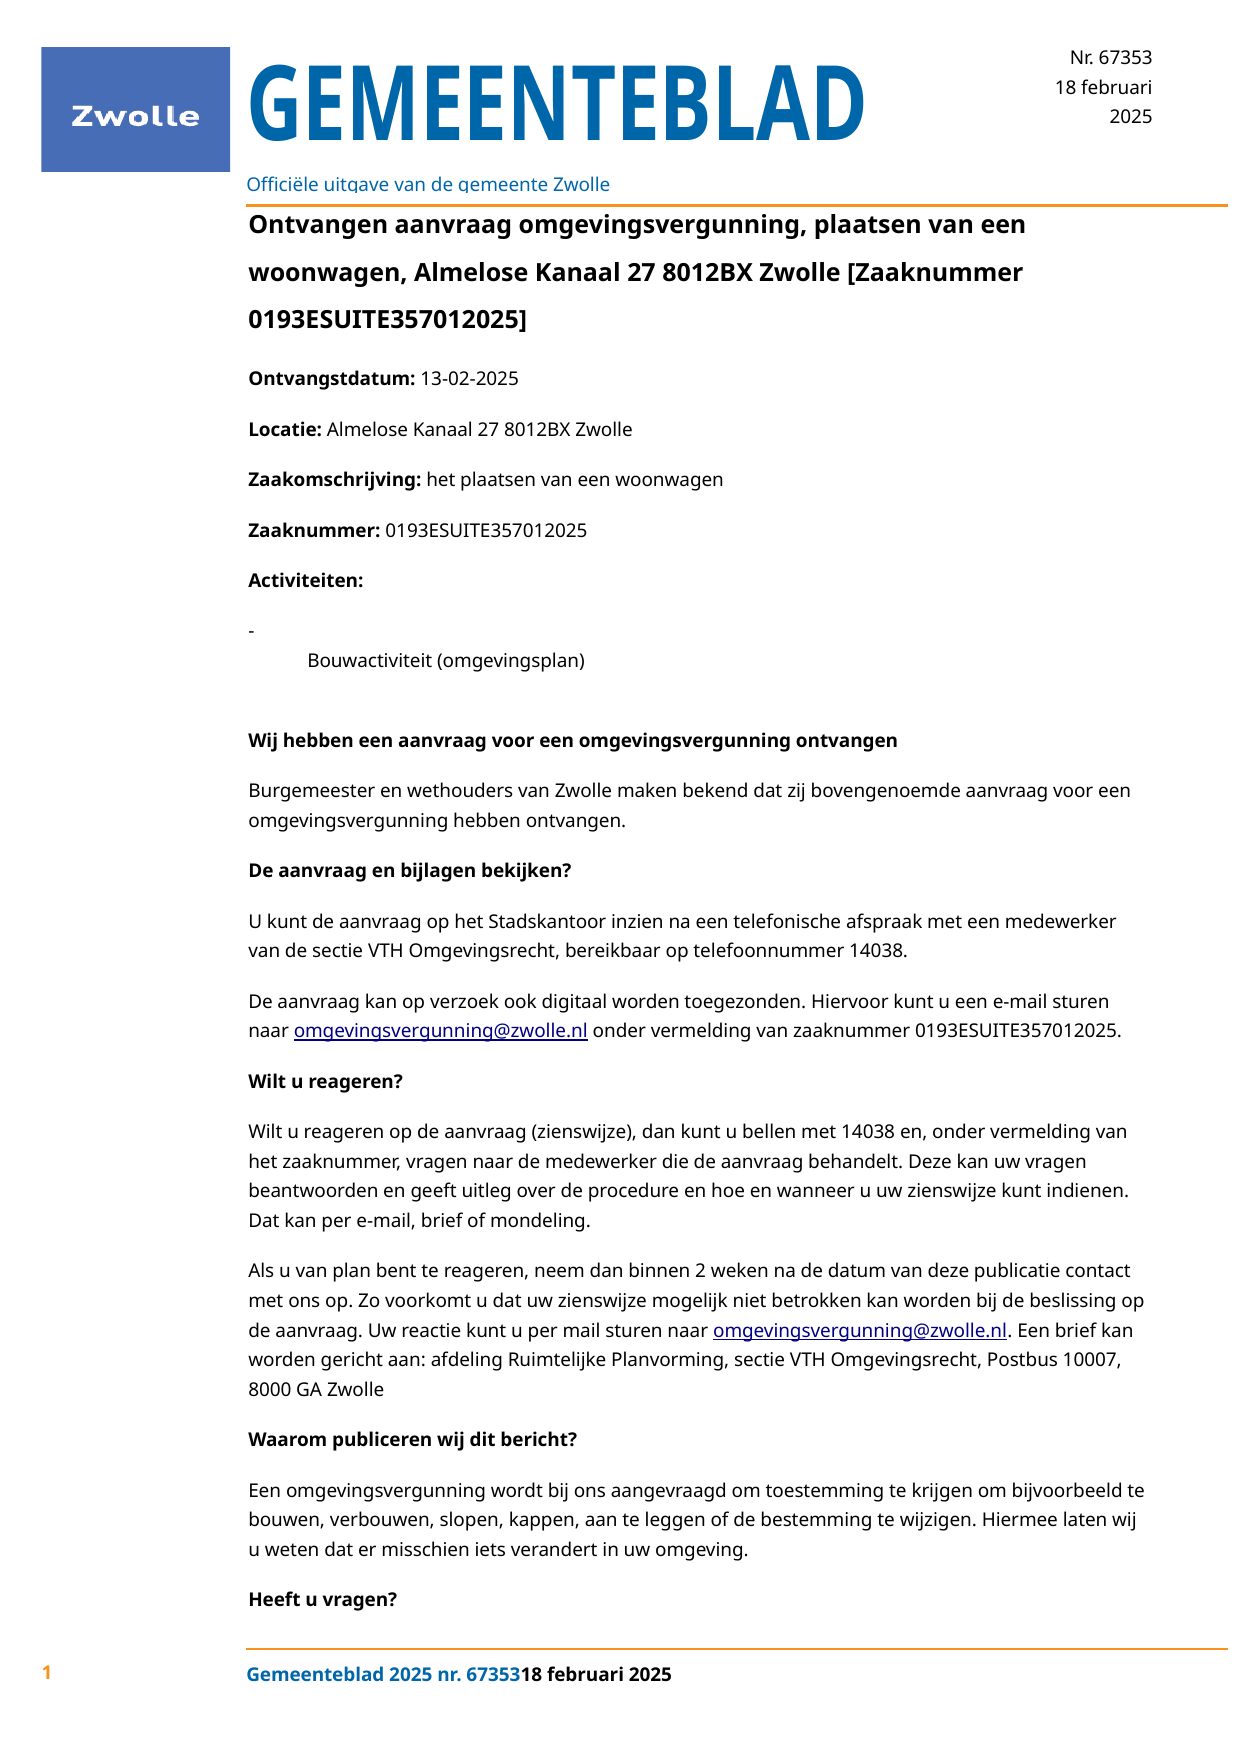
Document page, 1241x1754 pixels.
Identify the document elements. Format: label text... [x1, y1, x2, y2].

text Zaaknummer: 0193ESUITE357012025 [248, 517, 1152, 542]
text Burgemeester en wethouders van Zwolle maken bekend dat zij bovengenoemde aanvraag voor een omgevingsvergunning hebben ontvangen. [248, 778, 1152, 833]
text Ontvangstdatum: 13-02-2025 [248, 366, 1152, 391]
list Bouwactiviteit (omgevingsplan) [248, 647, 1152, 673]
text De aanvraag en bijlagen bekijken? [248, 858, 1152, 883]
text Waarom publiceren wij dit bericht? [248, 1426, 1152, 1452]
text Wij hebben een aanvraag voor een omgevingsvergunning ontvangen [248, 727, 1152, 753]
text Een omgevingsvergunning wordt bij ons aangevraagd om toestemming te krijgen om bijvoorbeeld te bouwen, verbouwen, slopen, kappen, aan te leggen of de bestemming te wijzigen. Hiermee laten wij u weten dat er misschien iets verandert in uw omgeving. [248, 1477, 1152, 1562]
text Wilt u reageren op de aanvraag (zienswijze), dan kunt u bellen met 14038 en, onder vermelding van het zaaknummer, vragen naar de medewerker die de aanvraag behandelt. Deze kan uw vragen beantwoorden en geeft uitleg over de procedure en hoe en wanneer u uw zienswijze kunt indienen. Dat kan per e-mail, brief of mondeling. [248, 1118, 1152, 1233]
text Locatie: Almelose Kanaal 27 8012BX Zwolle [248, 416, 1152, 442]
text De aanvraag kan op verzoek ook digitaal worden toegezonden. Hiervoor kunt u een e-mail sturen naar omgevingsvergunning@zwolle.nl onder vermelding van zaaknummer 0193ESUITE357012025. [248, 988, 1152, 1043]
text Ontvangen aanvraag omgevingsvergunning, plaatsen van een woonwagen, Almelose Kanaal 27 8012BX Zwolle [Zaaknummer 0193ESUITE357012025] [248, 207, 1152, 336]
text Wilt u reageren? [248, 1068, 1152, 1094]
text Als u van plan bent te reageren, neem dan binnen 2 weken na de datum van deze publicatie contact met ons op. Zo voorkomt u dat uw zienswijze mogelijk niet betrokken kan worden bij de beslissing op de aanvraag. Uw reactie kunt u per mail sturen naar omgevingsvergunning@zwolle.nl. Een brief kan worden gericht aan: afdeling Ruimtelijke Planvorming, sectie VTH Omgevingsrecht, Postbus 10007, 8000 GA Zwolle [248, 1258, 1152, 1402]
picture [41, 47, 231, 172]
text U kunt de aanvraag op het Stadskantoor inzien na een telefonische afspraak met een medewerker van de sectie VTH Omgevingsrecht, bereikbaar op telefoonnummer 14038. [248, 908, 1152, 963]
text Heeft u vragen? [248, 1586, 1152, 1612]
text Activiteiten: [248, 567, 1152, 593]
text Zaakomschrijving: het plaatsen van een woonwagen [248, 466, 1152, 492]
